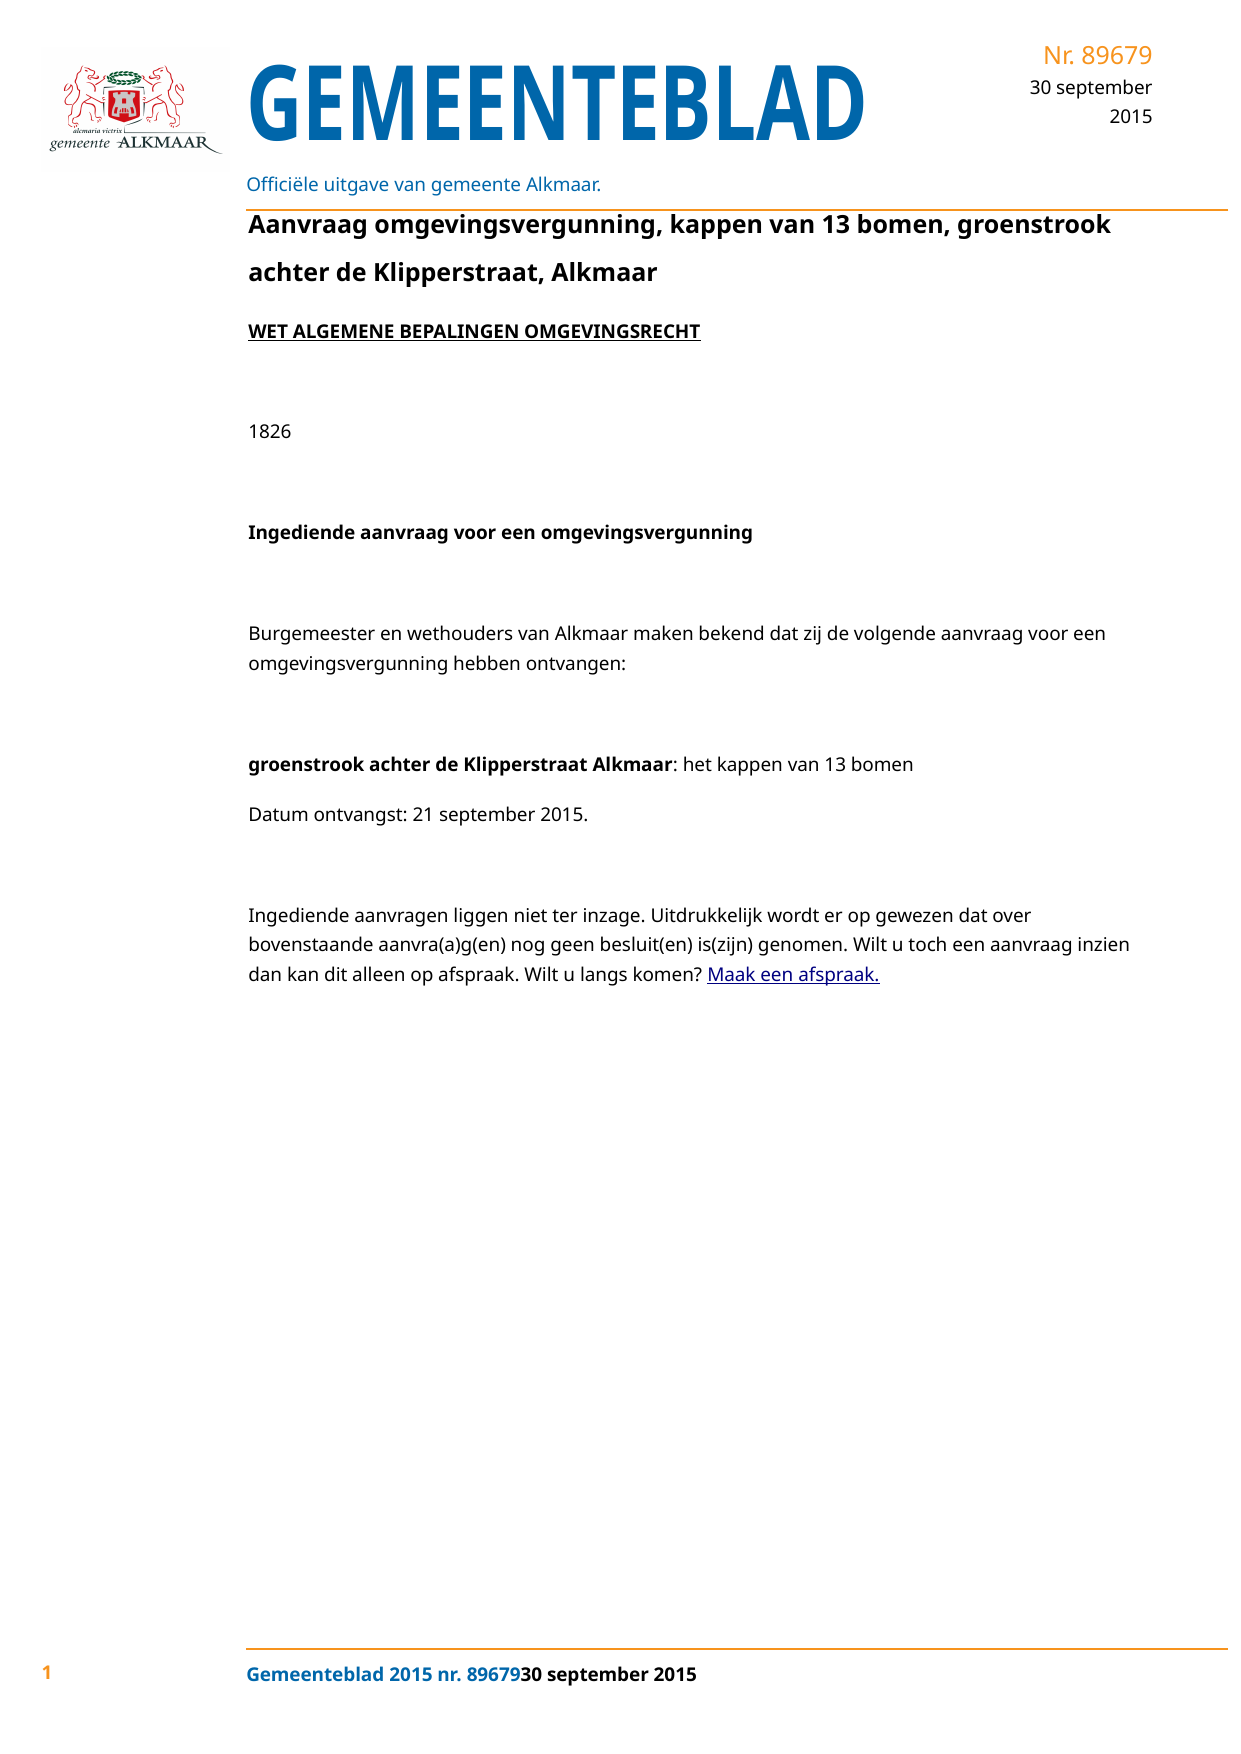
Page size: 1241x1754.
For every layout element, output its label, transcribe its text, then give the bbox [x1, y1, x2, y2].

text Ingediende aanvragen liggen niet ter inzage. Uitdrukkelijk wordt er op gewezen dat over bovenstaande aanvra(a)g(en) nog geen besluit(en) is(zijn) genomen. Wilt u toch een aanvraag inzien dan kan dit alleen op afspraak. Wilt u langs komen? Maak een afspraak. [248, 902, 1152, 987]
text WET ALGEMENE BEPALINGEN OMGEVINGSRECHT [248, 318, 1152, 344]
text Datum ontvangst: 21 september 2015. [248, 801, 1152, 827]
text Ingediende aanvraag voor een omgevingsvergunning [248, 519, 1152, 545]
text groenstrook achter de Klipperstraat Alkmaar: het kappen van 13 bomen [248, 751, 1152, 777]
text 1826 [248, 419, 1152, 444]
picture [41, 47, 231, 172]
text Burgemeester en wethouders van Alkmaar maken bekend dat zij de volgende aanvraag voor een omgevingsvergunning hebben ontvangen: [248, 620, 1152, 676]
text Aanvraag omgevingsvergunning, kappen van 13 bomen, groenstrook achter de Klipperstraat, Alkmaar [248, 211, 1152, 288]
